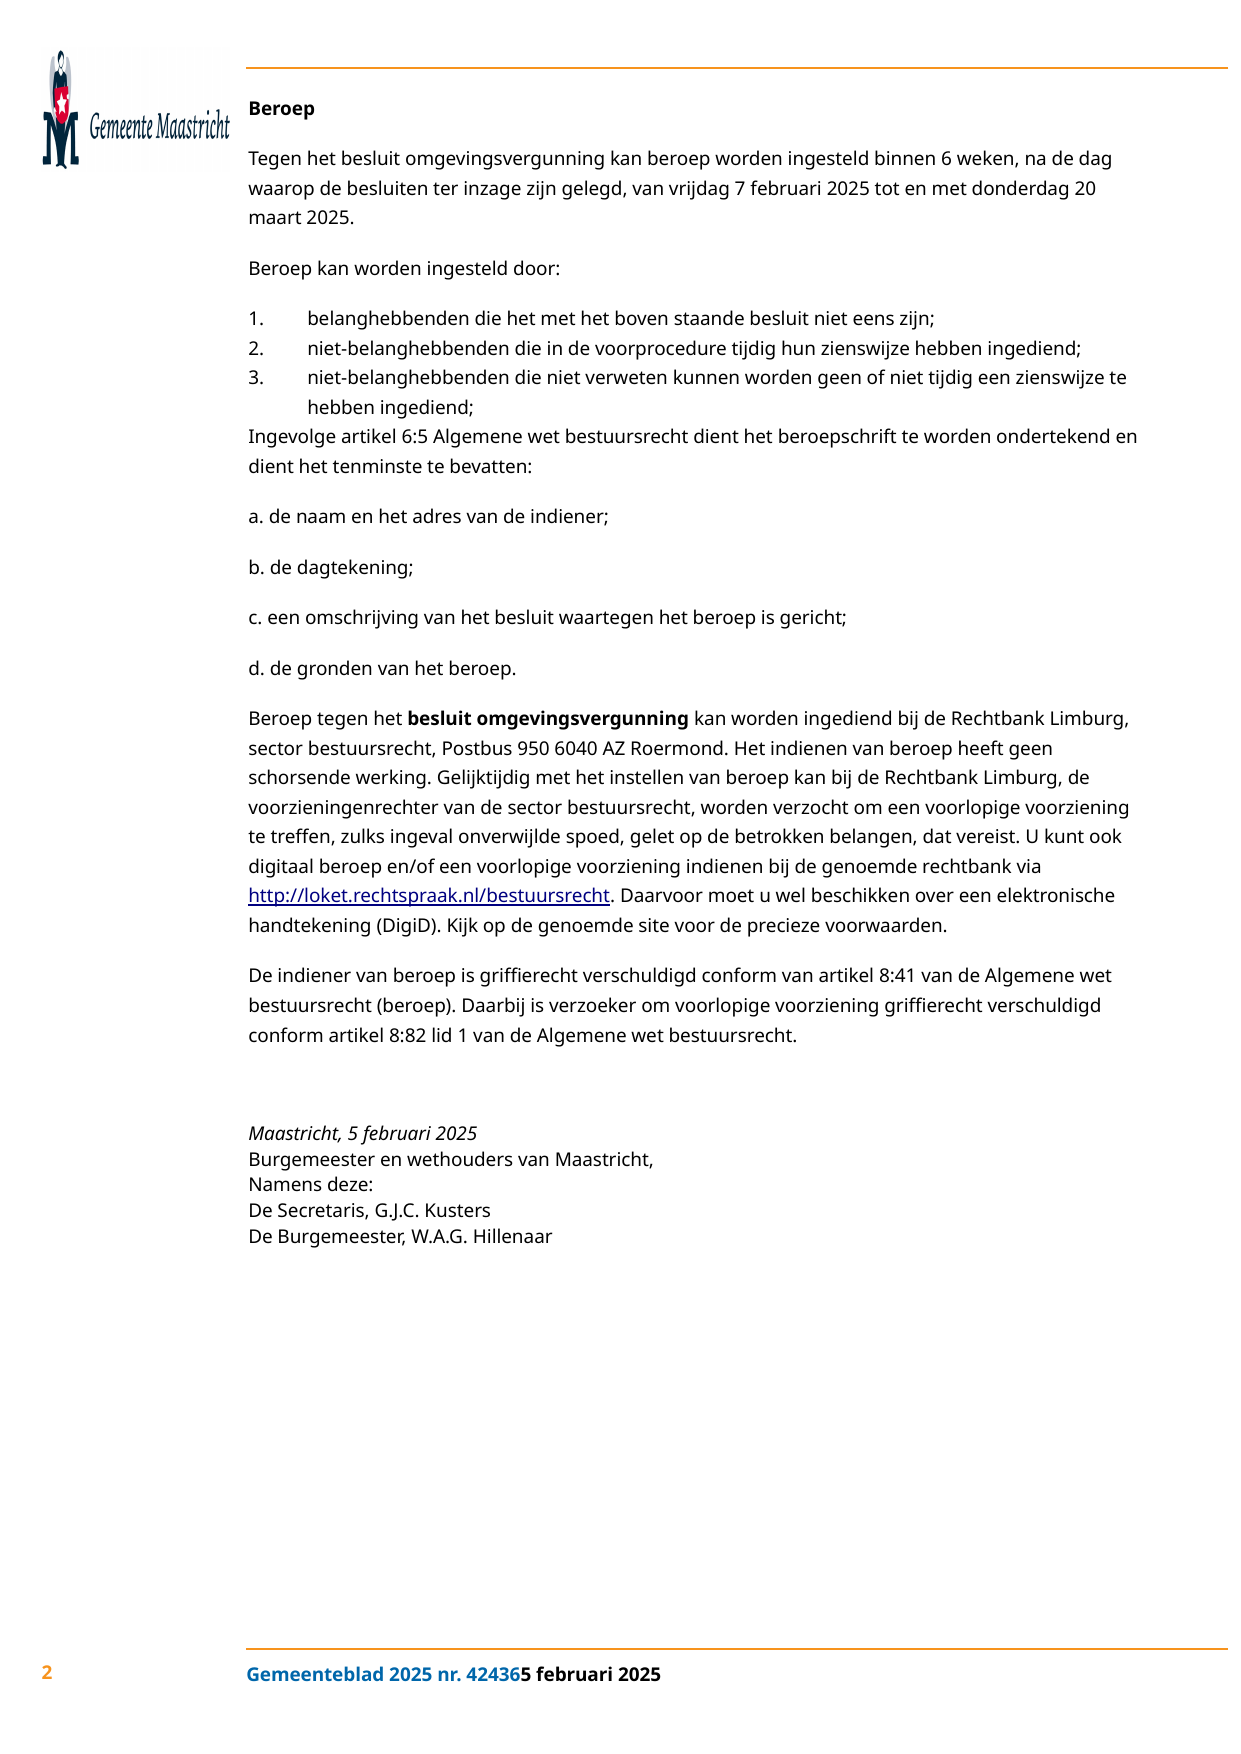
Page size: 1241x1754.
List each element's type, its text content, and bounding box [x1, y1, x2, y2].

text c. een omschrijving van het besluit waartegen het beroep is gericht; [248, 604, 1152, 630]
text Ingevolge artikel 6:5 Algemene wet bestuursrecht dient het beroepschrift te worden ondertekend en dient het tenminste te bevatten: [248, 423, 1152, 479]
text b. de dagtekening; [248, 554, 1152, 580]
text De indiener van beroep is griffierecht verschuldigd conform van artikel 8:41 van de Algemene wet bestuursrecht (beroep). Daarbij is verzoeker om voorlopige voorziening griffierecht verschuldigd conform artikel 8:82 lid 1 van de Algemene wet bestuursrecht. [248, 963, 1152, 1048]
text De Secretaris, G.J.C. Kusters [248, 1197, 1152, 1223]
text Beroep tegen het besluit omgevingsvergunning kan worden ingediend bij de Rechtbank Limburg, sector bestuursrecht, Postbus 950 6040 AZ Roermond. Het indienen van beroep heeft geen schorsende werking. Gelijktijdig met het instellen van beroep kan bij de Rechtbank Limburg, de voorzieningenrechter van de sector bestuursrecht, worden verzocht om een voorlopige voorziening te treffen, zulks ingeval onverwijlde spoed, gelet op de betrokken belangen, dat vereist. U kunt ook digitaal beroep en/of een voorlopige voorziening indienen bij de genoemde rechtbank via http://loket.rechtspraak.nl/bestuursrecht. Daarvoor moet u wel beschikken over een elektronische handtekening (DigiD). Kijk op de genoemde site voor de precieze voorwaarden. [248, 705, 1152, 938]
text Namens deze: [248, 1172, 1152, 1197]
text d. de gronden van het beroep. [248, 655, 1152, 681]
text Beroep kan worden ingesteld door: [248, 255, 1152, 281]
text Burgemeester en wethouders van Maastricht, [248, 1146, 1152, 1172]
text Tegen het besluit omgevingsvergunning kan beroep worden ingesteld binnen 6 weken, na de dag waarop de besluiten ter inzage zijn gelegd, van vrijdag 7 februari 2025 tot en met donderdag 20 maart 2025. [248, 145, 1152, 230]
text Maastricht, 5 februari 2025 [248, 1120, 1152, 1146]
text a. de naam en het adres van de indiener; [248, 503, 1152, 529]
text Beroep [248, 95, 1152, 121]
picture [41, 47, 231, 172]
list niet-belanghebbenden die niet verweten kunnen worden geen of niet tijdig een zienswijze te hebben ingediend; [248, 364, 1152, 420]
list niet-belanghebbenden die in de voorprocedure tijdig hun zienswijze hebben ingediend; [248, 335, 1152, 361]
text De Burgemeester, W.A.G. Hillenaar [248, 1223, 1152, 1249]
list belanghebbenden die het met het boven staande besluit niet eens zijn; [248, 305, 1152, 331]
